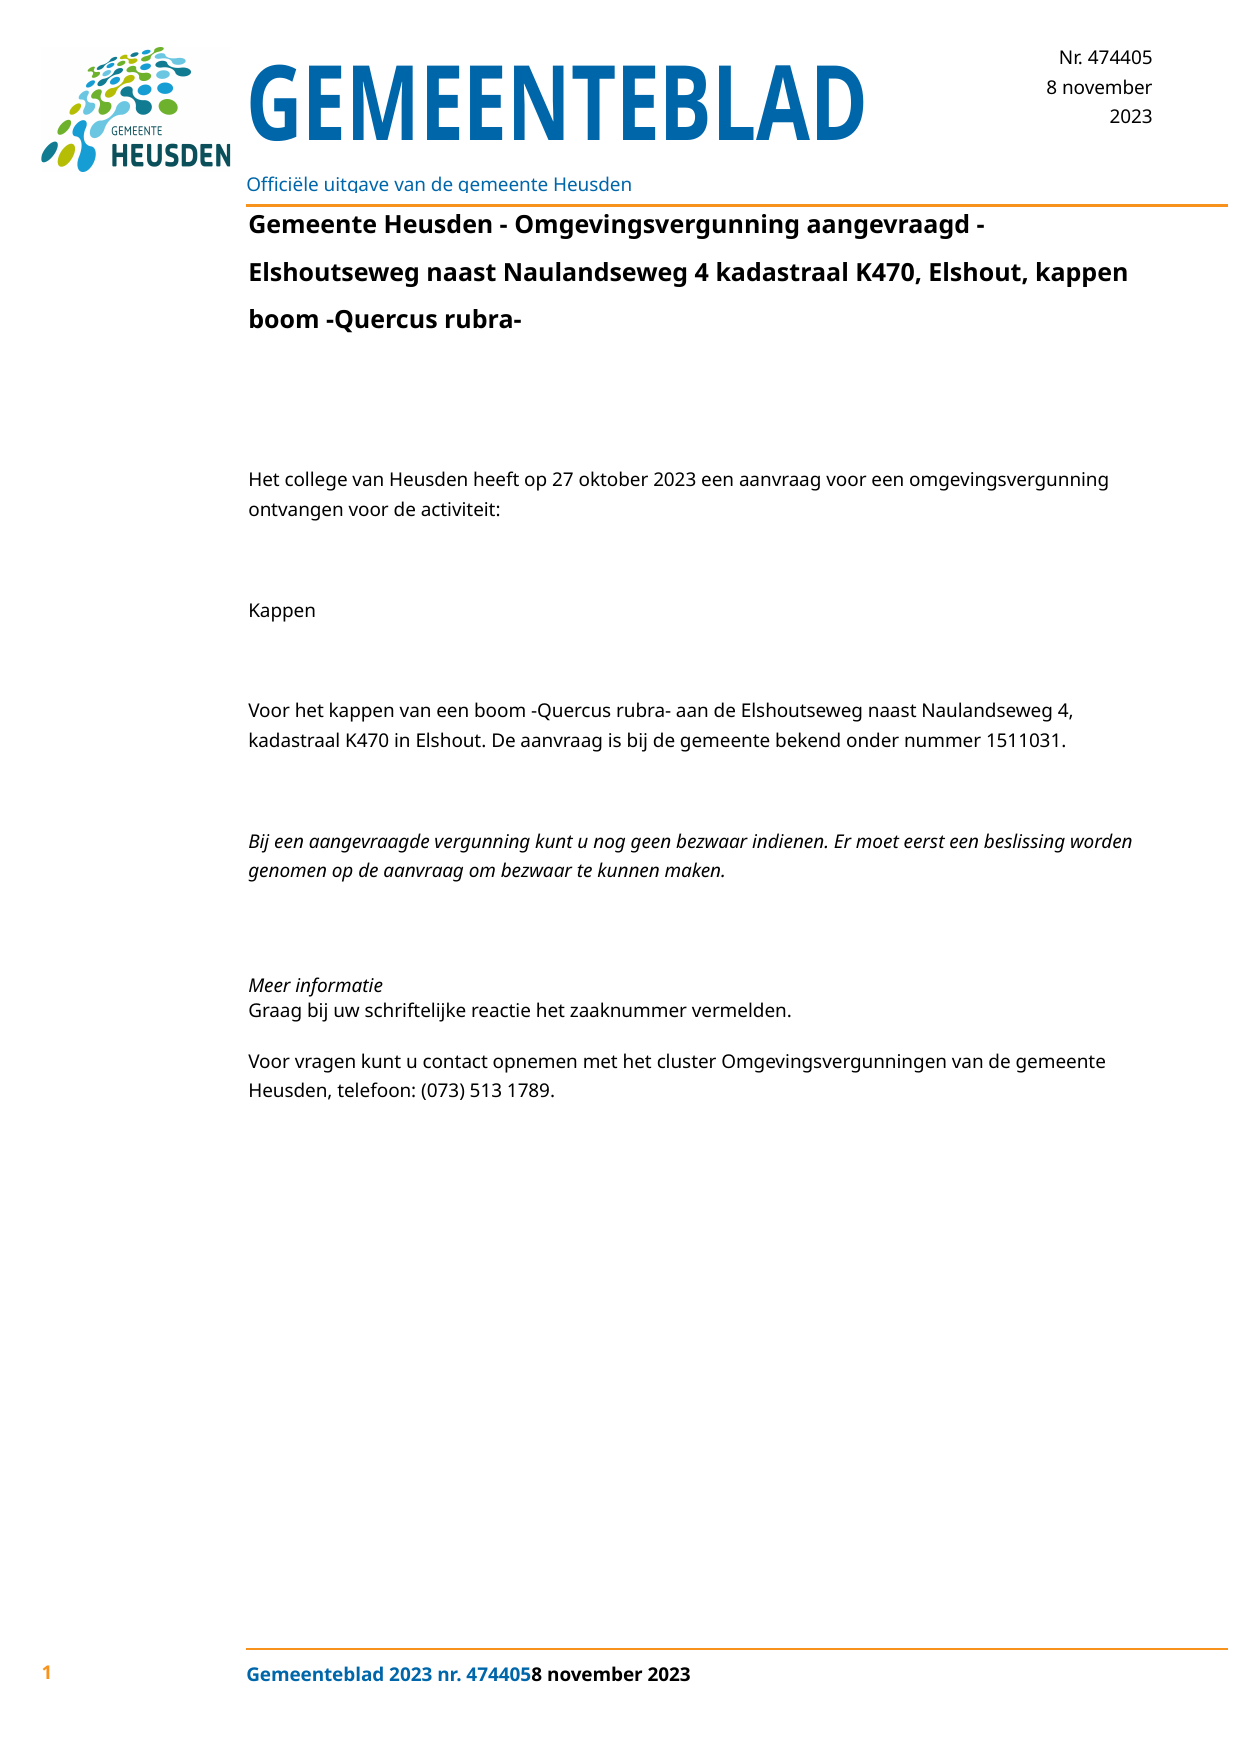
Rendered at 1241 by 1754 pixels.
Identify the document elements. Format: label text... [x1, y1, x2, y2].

text Voor vragen kunt u contact opnemen met het cluster Omgevingsvergunningen van de gemeente Heusden, telefoon: (073) 513 1789. [248, 1048, 1152, 1103]
text Het college van Heusden heeft op 27 oktober 2023 een aanvraag voor een omgevingsvergunning ontvangen voor de activiteit: [248, 466, 1152, 522]
picture [41, 47, 231, 172]
text Bij een aangevraagde vergunning kunt u nog geen bezwaar indienen. Er moet eerst een beslissing worden genomen op de aanvraag om bezwaar te kunnen maken. [248, 828, 1152, 883]
text Voor het kappen van een boom -Quercus rubra- aan de Elshoutseweg naast Naulandseweg 4, kadastraal K470 in Elshout. De aanvraag is bij de gemeente bekend onder nummer 1511031. [248, 698, 1152, 753]
text Meer informatie [248, 972, 1152, 998]
text Kappen [248, 597, 1152, 622]
text Graag bij uw schriftelijke reactie het zaaknummer vermelden. [248, 998, 1152, 1023]
text Gemeente Heusden - Omgevingsvergunning aangevraagd - Elshoutseweg naast Naulandseweg 4 kadastraal K470, Elshout, kappen boom -Quercus rubra- [248, 207, 1152, 336]
